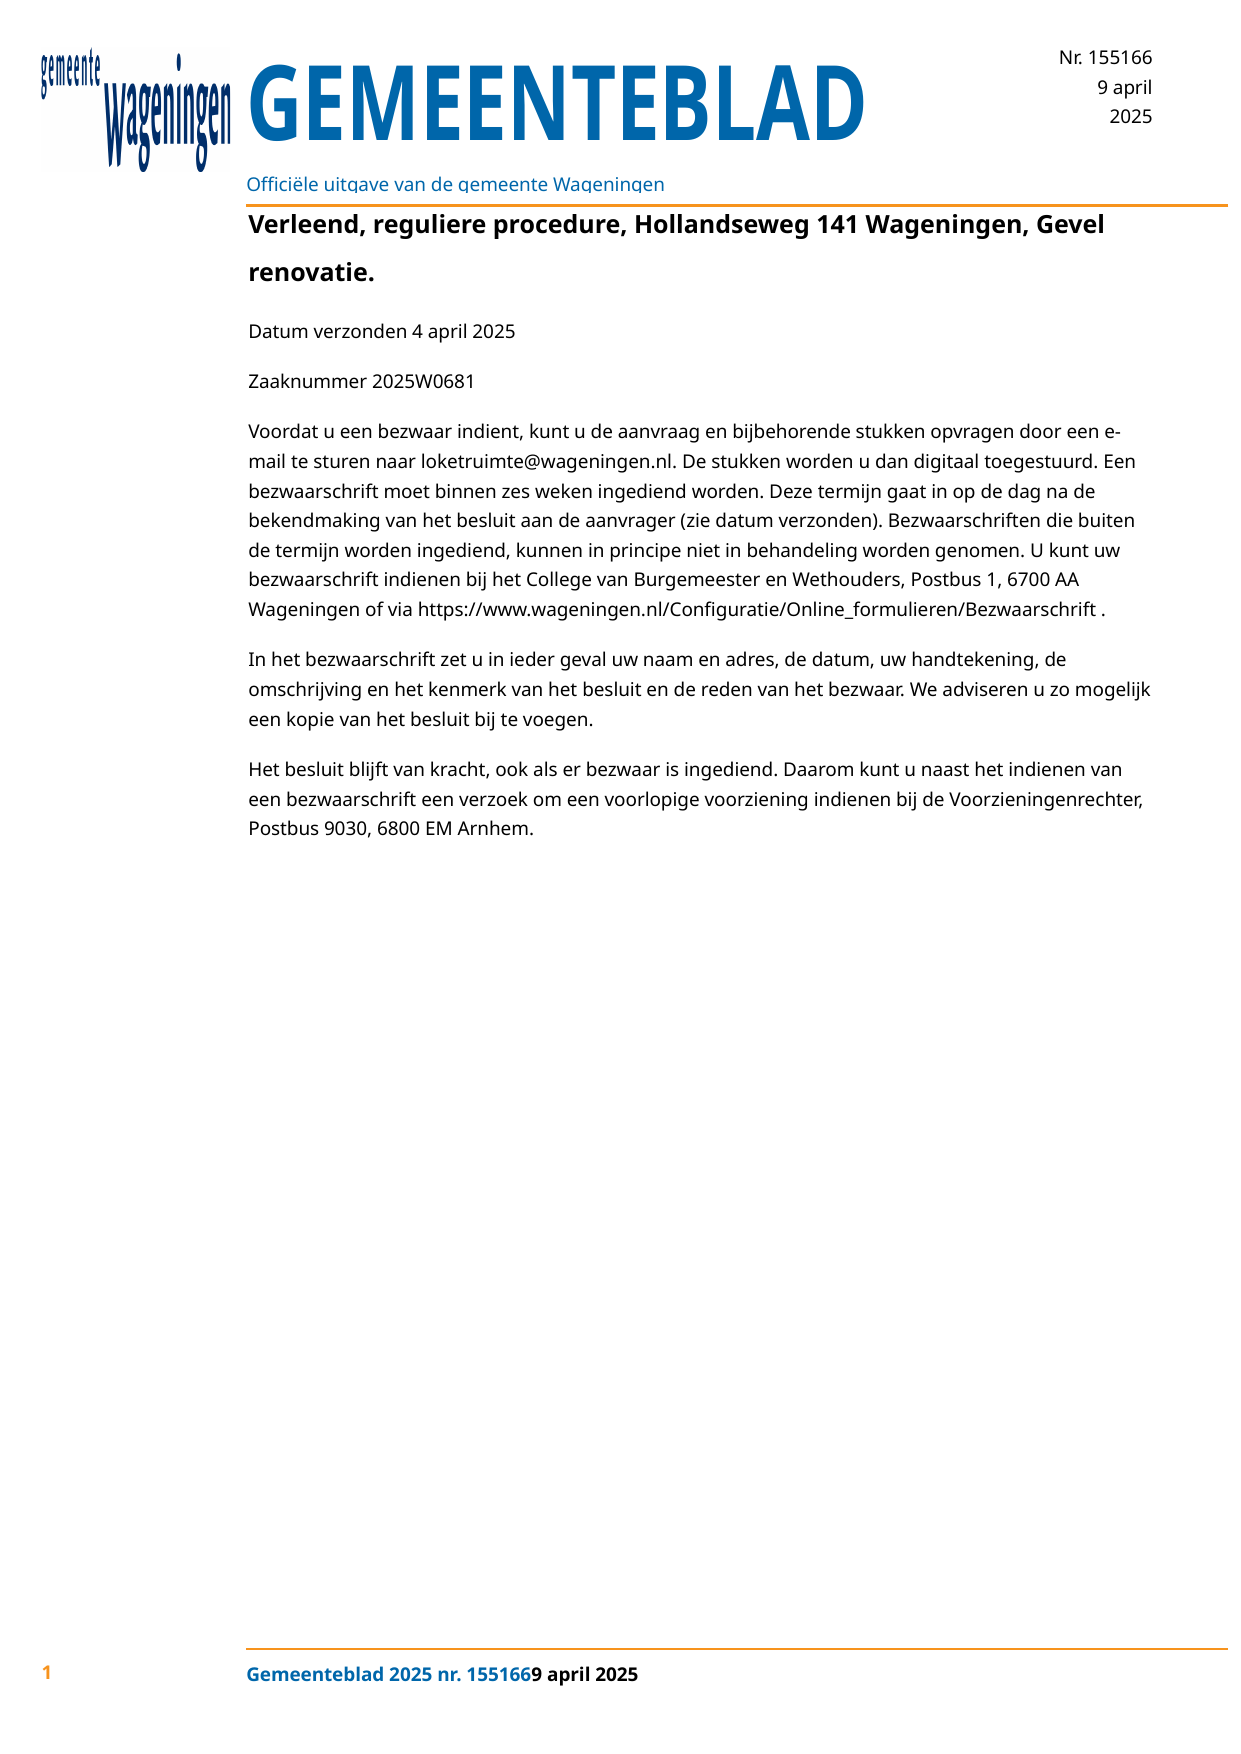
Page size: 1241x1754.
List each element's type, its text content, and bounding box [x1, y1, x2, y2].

text Voordat u een bezwaar indient, kunt u de aanvraag en bijbehorende stukken opvragen door een e-mail te sturen naar loketruimte@wageningen.nl. De stukken worden u dan digitaal toegestuurd. Een bezwaarschrift moet binnen zes weken ingediend worden. Deze termijn gaat in op de dag na de bekendmaking van het besluit aan de aanvrager (zie datum verzonden). Bezwaarschriften die buiten de termijn worden ingediend, kunnen in principe niet in behandeling worden genomen. U kunt uw bezwaarschrift indienen bij het College van Burgemeester en Wethouders, Postbus 1, 6700 AA Wageningen of via https://www.wageningen.nl/Configuratie/Online_formulieren/Bezwaarschrift . [248, 419, 1152, 622]
text In het bezwaarschrift zet u in ieder geval uw naam en adres, de datum, uw handtekening, de omschrijving en het kenmerk van het besluit en de reden van het bezwaar. We adviseren u zo mogelijk een kopie van het besluit bij te voegen. [248, 647, 1152, 732]
text Verleend, reguliere procedure, Hollandseweg 141 Wageningen, Gevel renovatie. [248, 207, 1152, 288]
picture [41, 47, 231, 172]
text Zaaknummer 2025W0681 [248, 368, 1152, 394]
text Datum verzonden 4 april 2025 [248, 318, 1152, 344]
text Het besluit blijft van kracht, ook als er bezwaar is ingediend. Daarom kunt u naast het indienen van een bezwaarschrift een verzoek om een voorlopige voorziening indienen bij de Voorzieningenrechter, Postbus 9030, 6800 EM Arnhem. [248, 756, 1152, 841]
